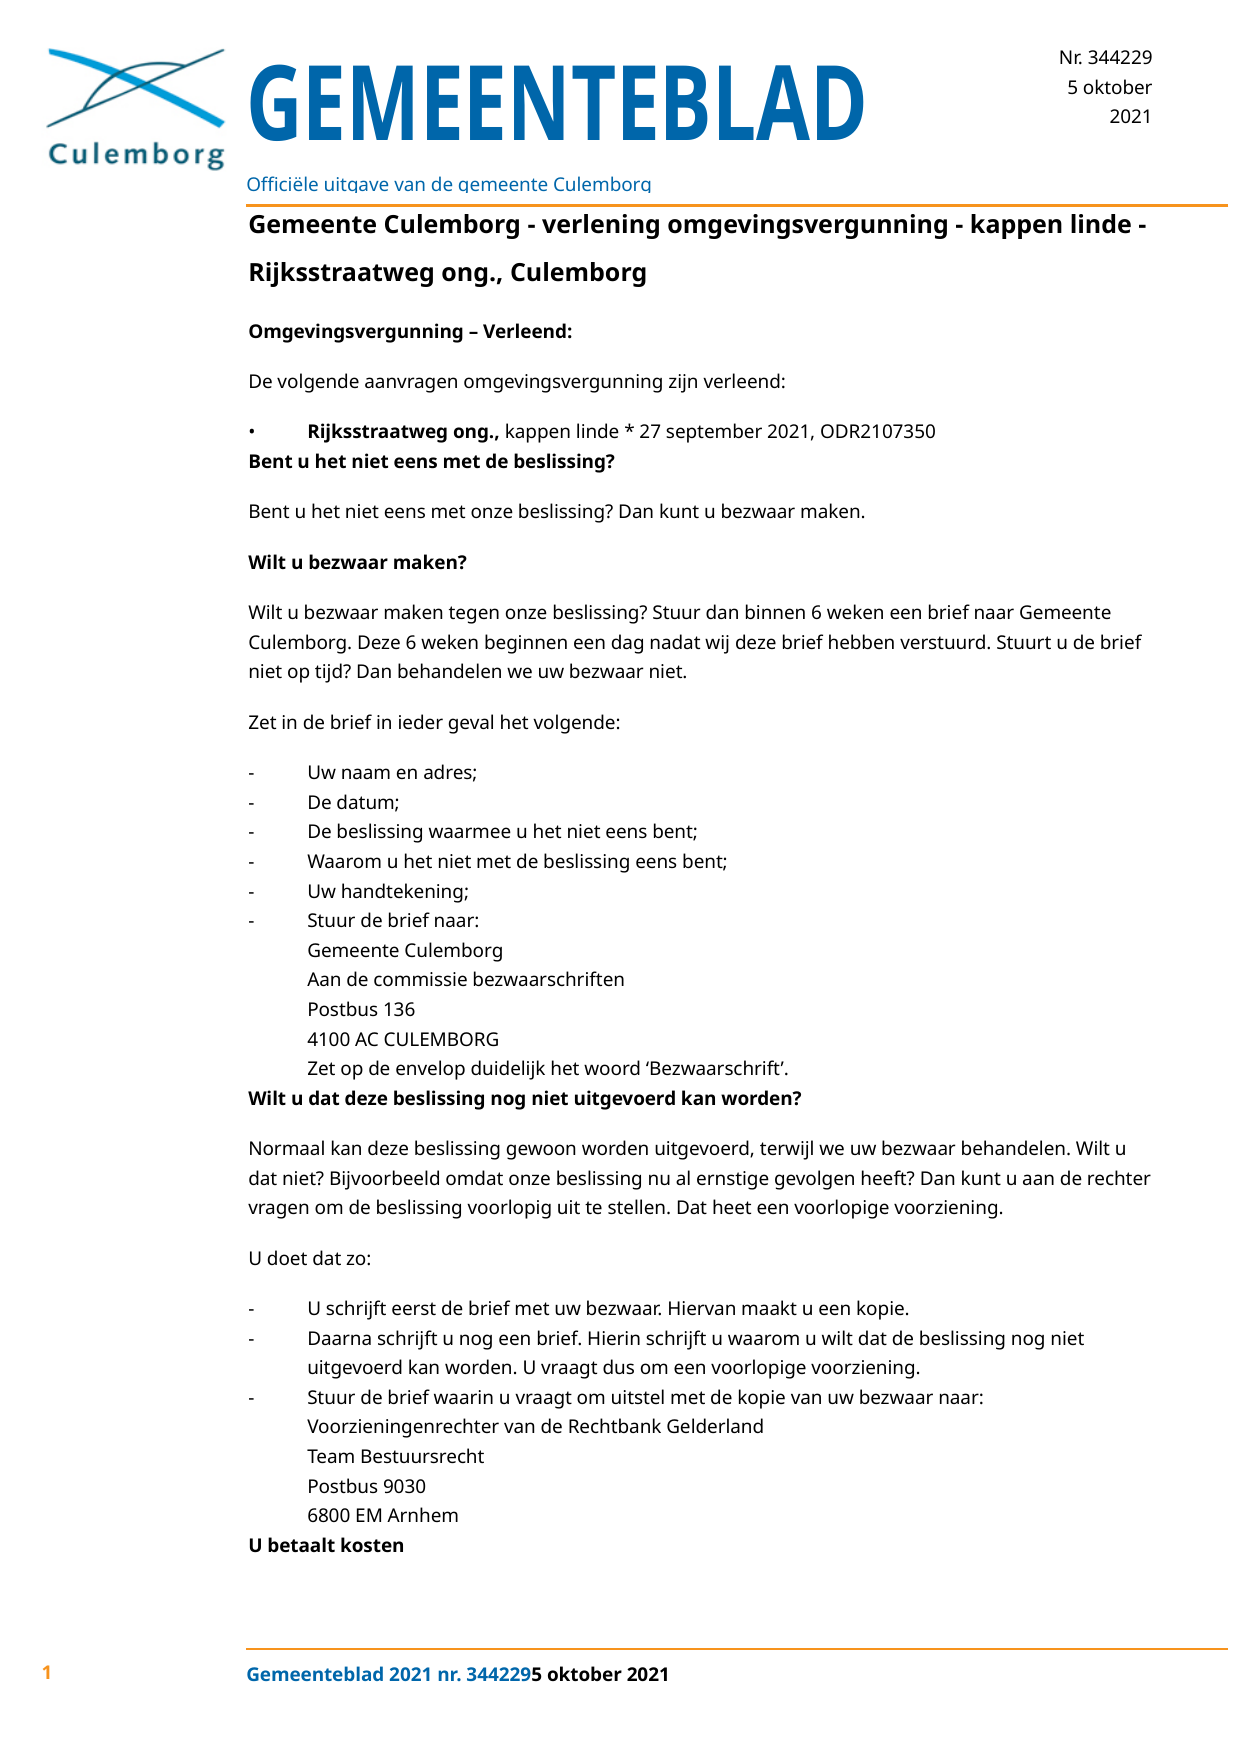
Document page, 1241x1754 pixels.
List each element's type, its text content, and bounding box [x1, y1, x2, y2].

text Normaal kan deze beslissing gewoon worden uitgevoerd, terwijl we uw bezwaar behandelen. Wilt u dat niet? Bijvoorbeeld omdat onze beslissing nu al ernstige gevolgen heeft? Dan kunt u aan de rechter vragen om de beslissing voorlopig uit te stellen. Dat heet een voorlopige voorziening. [248, 1135, 1152, 1220]
list Aan de commissie bezwaarschriften [248, 967, 1152, 992]
list Gemeente Culemborg [248, 937, 1152, 963]
picture [41, 47, 231, 172]
text U betaalt kosten [248, 1532, 1152, 1558]
list Stuur de brief waarin u vraagt om uitstel met de kopie van uw bezwaar naar: [248, 1384, 1152, 1410]
text Wilt u bezwaar maken? [248, 549, 1152, 575]
text Zet in de brief in ieder geval het volgende: [248, 709, 1152, 735]
list Postbus 136 [248, 996, 1152, 1022]
text De volgende aanvragen omgevingsvergunning zijn verleend: [248, 368, 1152, 394]
text Omgevingsvergunning – Verleend: [248, 318, 1152, 344]
list Voorzieningenrechter van de Rechtbank Gelderland [248, 1414, 1152, 1439]
text U doet dat zo: [248, 1245, 1152, 1271]
list Zet op de envelop duidelijk het woord ‘Bezwaarschrift’. [248, 1055, 1152, 1081]
list 6800 EM Arnhem [248, 1502, 1152, 1528]
list Waarom u het niet met de beslissing eens bent; [248, 848, 1152, 874]
text Gemeente Culemborg - verlening omgevingsvergunning - kappen linde - Rijksstraatweg ong., Culemborg [248, 207, 1152, 288]
text Bent u het niet eens met de beslissing? [248, 448, 1152, 474]
list 4100 AC CULEMBORG [248, 1026, 1152, 1052]
text Bent u het niet eens met onze beslissing? Dan kunt u bezwaar maken. [248, 499, 1152, 524]
list Stuur de brief naar: [248, 907, 1152, 933]
list De datum; [248, 789, 1152, 815]
text Wilt u bezwaar maken tegen onze beslissing? Stuur dan binnen 6 weken een brief naar Gemeente Culemborg. Deze 6 weken beginnen een dag nadat wij deze brief hebben verstuurd. Stuurt u de brief niet op tijd? Dan behandelen we uw bezwaar niet. [248, 599, 1152, 684]
list Team Bestuursrecht [248, 1443, 1152, 1469]
list Uw naam en adres; [248, 759, 1152, 785]
list U schrijft eerst de brief met uw bezwaar. Hiervan maakt u een kopie. [248, 1295, 1152, 1321]
text Wilt u dat deze beslissing nog niet uitgevoerd kan worden? [248, 1085, 1152, 1111]
list Uw handtekening; [248, 878, 1152, 904]
list De beslissing waarmee u het niet eens bent; [248, 819, 1152, 844]
list Postbus 9030 [248, 1473, 1152, 1499]
list Rijksstraatweg ong., kappen linde * 27 september 2021, ODR2107350 [248, 419, 1152, 444]
list Daarna schrijft u nog een brief. Hierin schrijft u waarom u wilt dat de beslissing nog niet uitgevoerd kan worden. U vraagt dus om een voorlopige voorziening. [248, 1325, 1152, 1380]
